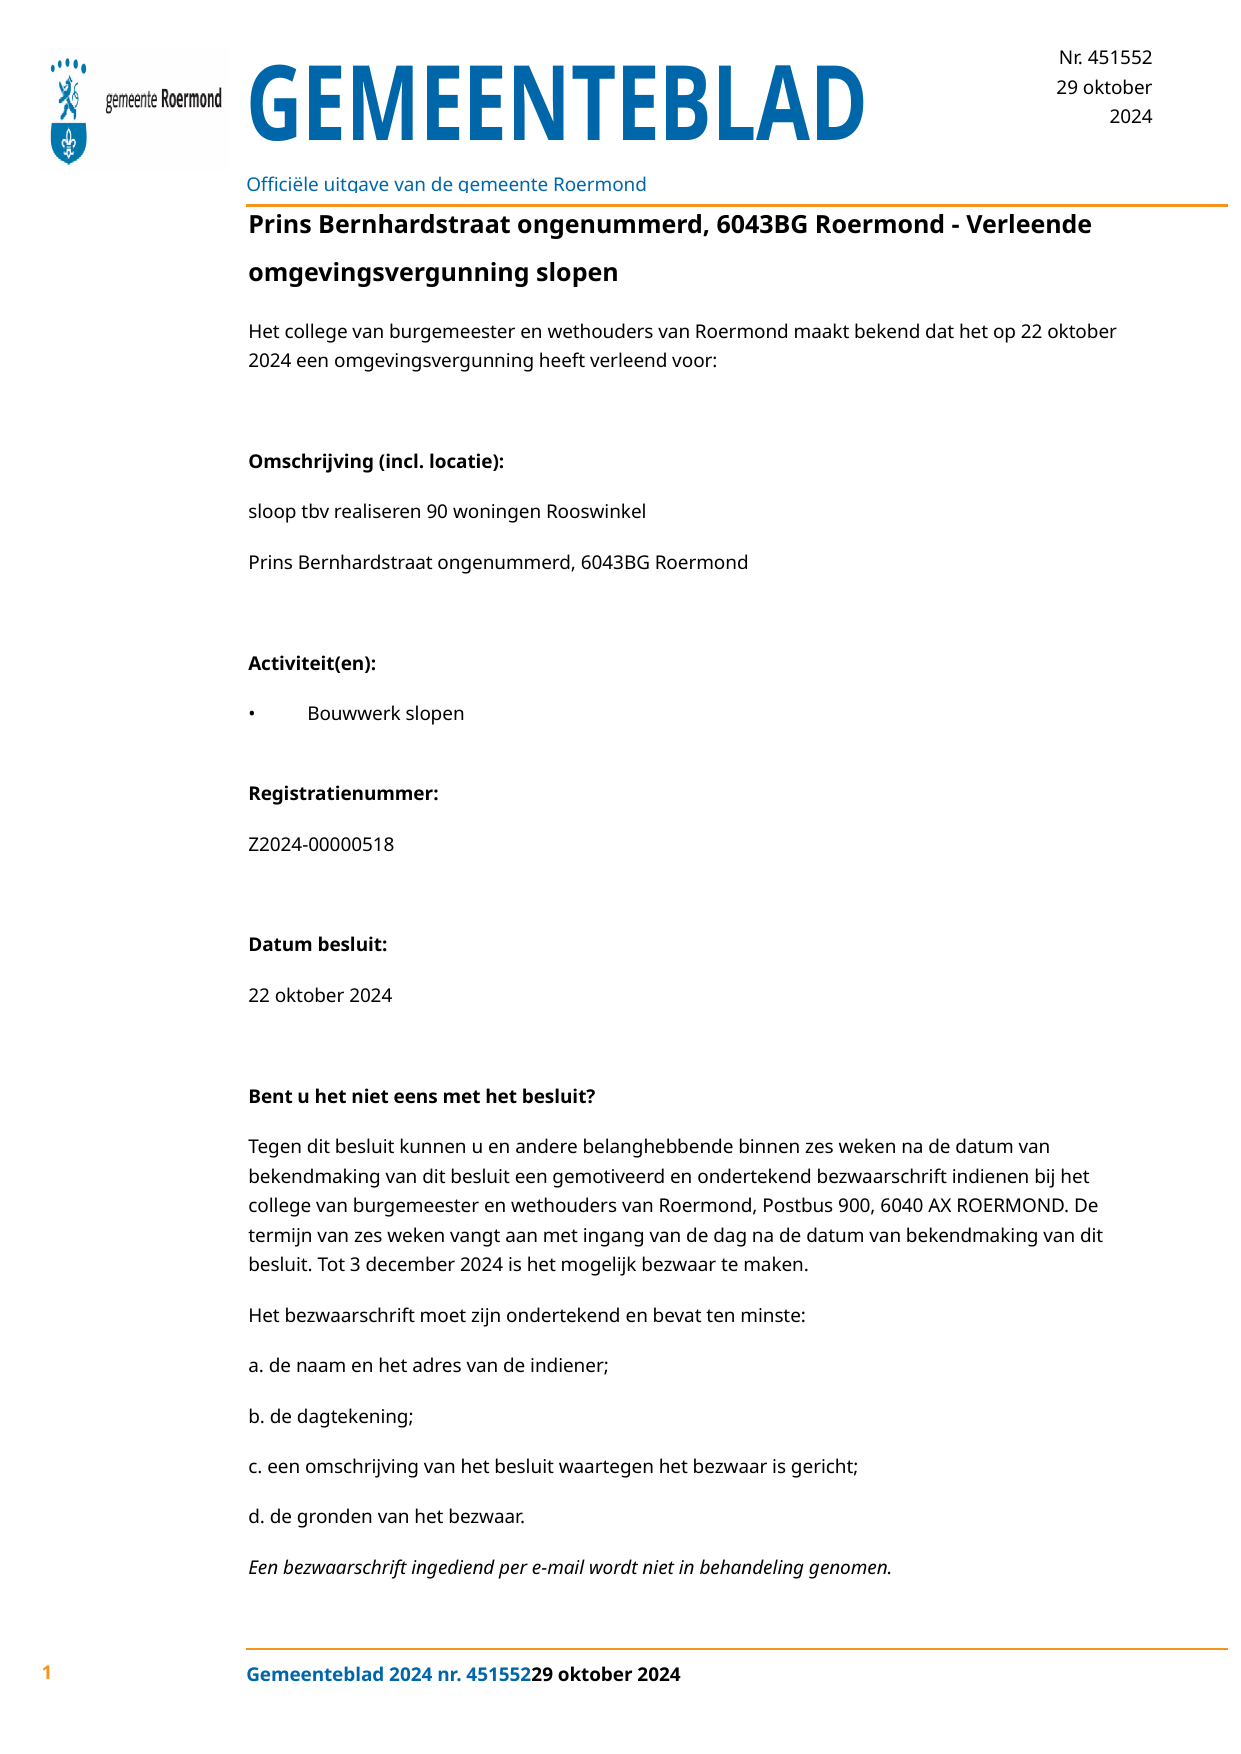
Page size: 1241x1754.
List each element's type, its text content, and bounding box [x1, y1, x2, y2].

text Omschrijving (incl. locatie): [248, 448, 1152, 474]
text Z2024-00000518 [248, 831, 1152, 857]
text Tegen dit besluit kunnen u en andere belanghebbende binnen zes weken na de datum van bekendmaking van dit besluit een gemotiveerd en ondertekend bezwaarschrift indienen bij het college van burgemeester en wethouders van Roermond, Postbus 900, 6040 AX ROERMOND. De termijn van zes weken vangt aan met ingang van de dag na de datum van bekendmaking van dit besluit. Tot 3 december 2024 is het mogelijk bezwaar te maken. [248, 1133, 1152, 1277]
text Registratienummer: [248, 780, 1152, 806]
text Het college van burgemeester en wethouders van Roermond maakt bekend dat het op 22 oktober 2024 een omgevingsvergunning heeft verleend voor: [248, 318, 1152, 373]
text sloop tbv realiseren 90 woningen Rooswinkel [248, 499, 1152, 524]
text Datum besluit: [248, 932, 1152, 957]
text Een bezwaarschrift ingediend per e-mail wordt niet in behandeling genomen. [248, 1554, 1152, 1580]
text Prins Bernhardstraat ongenummerd, 6043BG Roermond - Verleende omgevingsvergunning slopen [248, 207, 1152, 288]
text c. een omschrijving van het besluit waartegen het bezwaar is gericht; [248, 1453, 1152, 1479]
text Activiteit(en): [248, 650, 1152, 676]
picture [41, 47, 231, 172]
list Bouwwerk slopen [248, 700, 1152, 726]
text d. de gronden van het bezwaar. [248, 1504, 1152, 1529]
text Prins Bernhardstraat ongenummerd, 6043BG Roermond [248, 549, 1152, 575]
text Bent u het niet eens met het besluit? [248, 1083, 1152, 1109]
text b. de dagtekening; [248, 1403, 1152, 1429]
text Het bezwaarschrift moet zijn ondertekend en bevat ten minste: [248, 1302, 1152, 1328]
text 22 oktober 2024 [248, 982, 1152, 1008]
text a. de naam en het adres van de indiener; [248, 1352, 1152, 1378]
